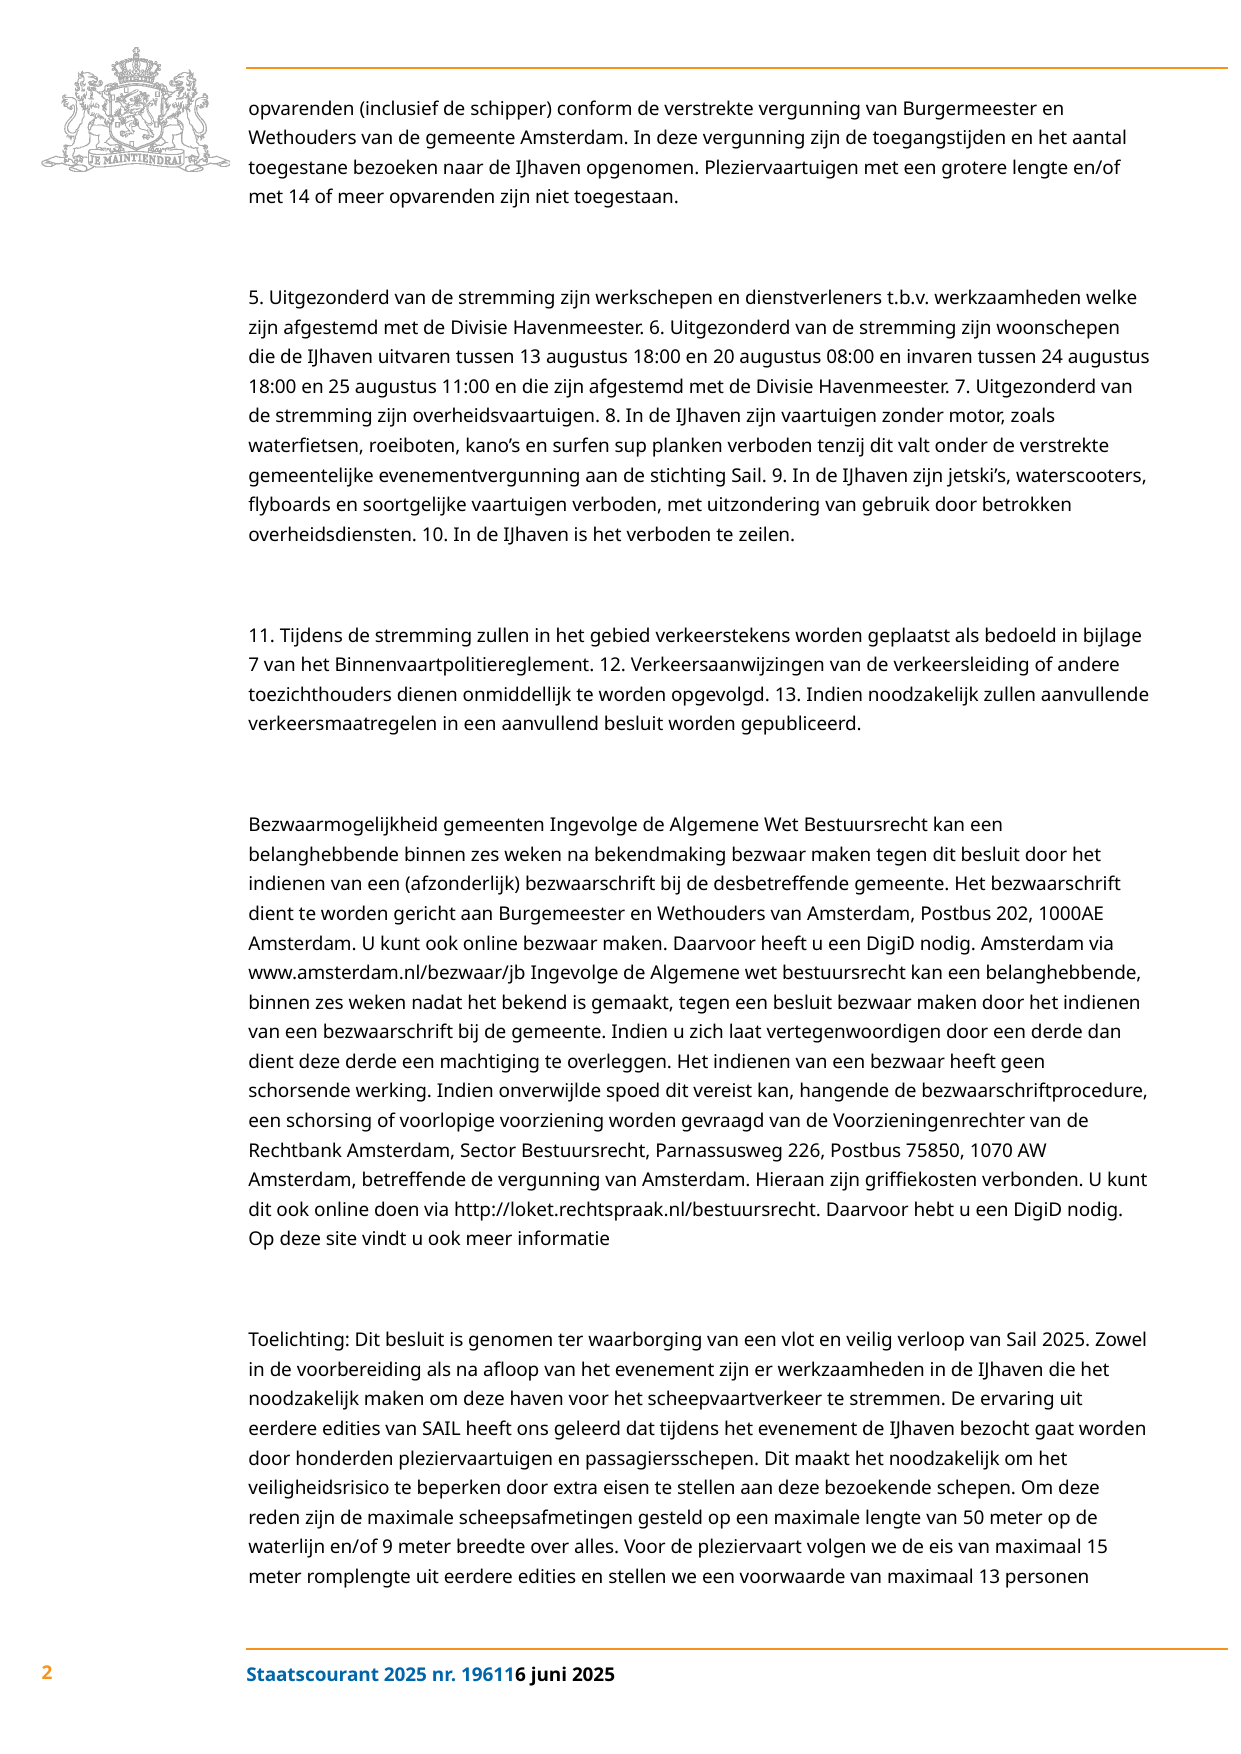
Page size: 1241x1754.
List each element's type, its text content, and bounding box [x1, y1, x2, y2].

text 5. Uitgezonderd van de stremming zijn werkschepen en dienstverleners t.b.v. werkzaamheden welke zijn afgestemd met de Divisie Havenmeester. 6. Uitgezonderd van de stremming zijn woonschepen die de IJhaven uitvaren tussen 13 augustus 18:00 en 20 augustus 08:00 en invaren tussen 24 augustus 18:00 en 25 augustus 11:00 en die zijn afgestemd met de Divisie Havenmeester. 7. Uitgezonderd van de stremming zijn overheidsvaartuigen. 8. In de IJhaven zijn vaartuigen zonder motor, zoals waterfietsen, roeiboten, kano’s en surfen sup planken verboden tenzij dit valt onder de verstrekte gemeentelijke evenementvergunning aan de stichting Sail. 9. In de IJhaven zijn jetski’s, waterscooters, flyboards en soortgelijke vaartuigen verboden, met uitzondering van gebruik door betrokken overheidsdiensten. 10. In de IJhaven is het verboden te zeilen. [248, 284, 1152, 547]
text Toelichting: Dit besluit is genomen ter waarborging van een vlot en veilig verloop van Sail 2025. Zowel in de voorbereiding als na afloop van het evenement zijn er werkzaamheden in de IJhaven die het noodzakelijk maken om deze haven voor het scheepvaartverkeer te stremmen. De ervaring uit eerdere edities van SAIL heeft ons geleerd dat tijdens het evenement de IJhaven bezocht gaat worden door honderden pleziervaartuigen en passagiersschepen. Dit maakt het noodzakelijk om het veiligheidsrisico te beperken door extra eisen te stellen aan deze bezoekende schepen. Om deze reden zijn de maximale scheepsafmetingen gesteld op een maximale lengte van 50 meter op de waterlijn en/of 9 meter breedte over alles. Voor de pleziervaart volgen we de eis van maximaal 15 meter romplengte uit eerdere edities en stellen we een voorwaarde van maximaal 13 personen [248, 1326, 1152, 1589]
picture [41, 47, 231, 172]
text Bezwaarmogelijkheid gemeenten Ingevolge de Algemene Wet Bestuursrecht kan een belanghebbende binnen zes weken na bekendmaking bezwaar maken tegen dit besluit door het indienen van een (afzonderlijk) bezwaarschrift bij de desbetreffende gemeente. Het bezwaarschrift dient te worden gericht aan Burgemeester en Wethouders van Amsterdam, Postbus 202, 1000AE Amsterdam. U kunt ook online bezwaar maken. Daarvoor heeft u een DigiD nodig. Amsterdam via www.amsterdam.nl/bezwaar/jb Ingevolge de Algemene wet bestuursrecht kan een belanghebbende, binnen zes weken nadat het bekend is gemaakt, tegen een besluit bezwaar maken door het indienen van een bezwaarschrift bij de gemeente. Indien u zich laat vertegenwoordigen door een derde dan dient deze derde een machtiging te overleggen. Het indienen van een bezwaar heeft geen schorsende werking. Indien onverwijlde spoed dit vereist kan, hangende de bezwaarschriftprocedure, een schorsing of voorlopige voorziening worden gevraagd van de Voorzieningenrechter van de Rechtbank Amsterdam, Sector Bestuursrecht, Parnassusweg 226, Postbus 75850, 1070 AW Amsterdam, betreffende de vergunning van Amsterdam. Hieraan zijn griffiekosten verbonden. U kunt dit ook online doen via http://loket.rechtspraak.nl/bestuursrecht. Daarvoor hebt u een DigiD nodig. Op deze site vindt u ook meer informatie [248, 811, 1152, 1251]
text 11. Tijdens de stremming zullen in het gebied verkeerstekens worden geplaatst als bedoeld in bijlage 7 van het Binnenvaartpolitiereglement. 12. Verkeersaanwijzingen van de verkeersleiding of andere toezichthouders dienen onmiddellijk te worden opgevolgd. 13. Indien noodzakelijk zullen aanvullende verkeersmaatregelen in een aanvullend besluit worden gepubliceerd. [248, 622, 1152, 736]
text opvarenden (inclusief de schipper) conform de verstrekte vergunning van Burgermeester en Wethouders van de gemeente Amsterdam. In deze vergunning zijn de toegangstijden en het aantal toegestane bezoeken naar de IJhaven opgenomen. Pleziervaartuigen met een grotere lengte en/of met 14 of meer opvarenden zijn niet toegestaan. [248, 95, 1152, 209]
